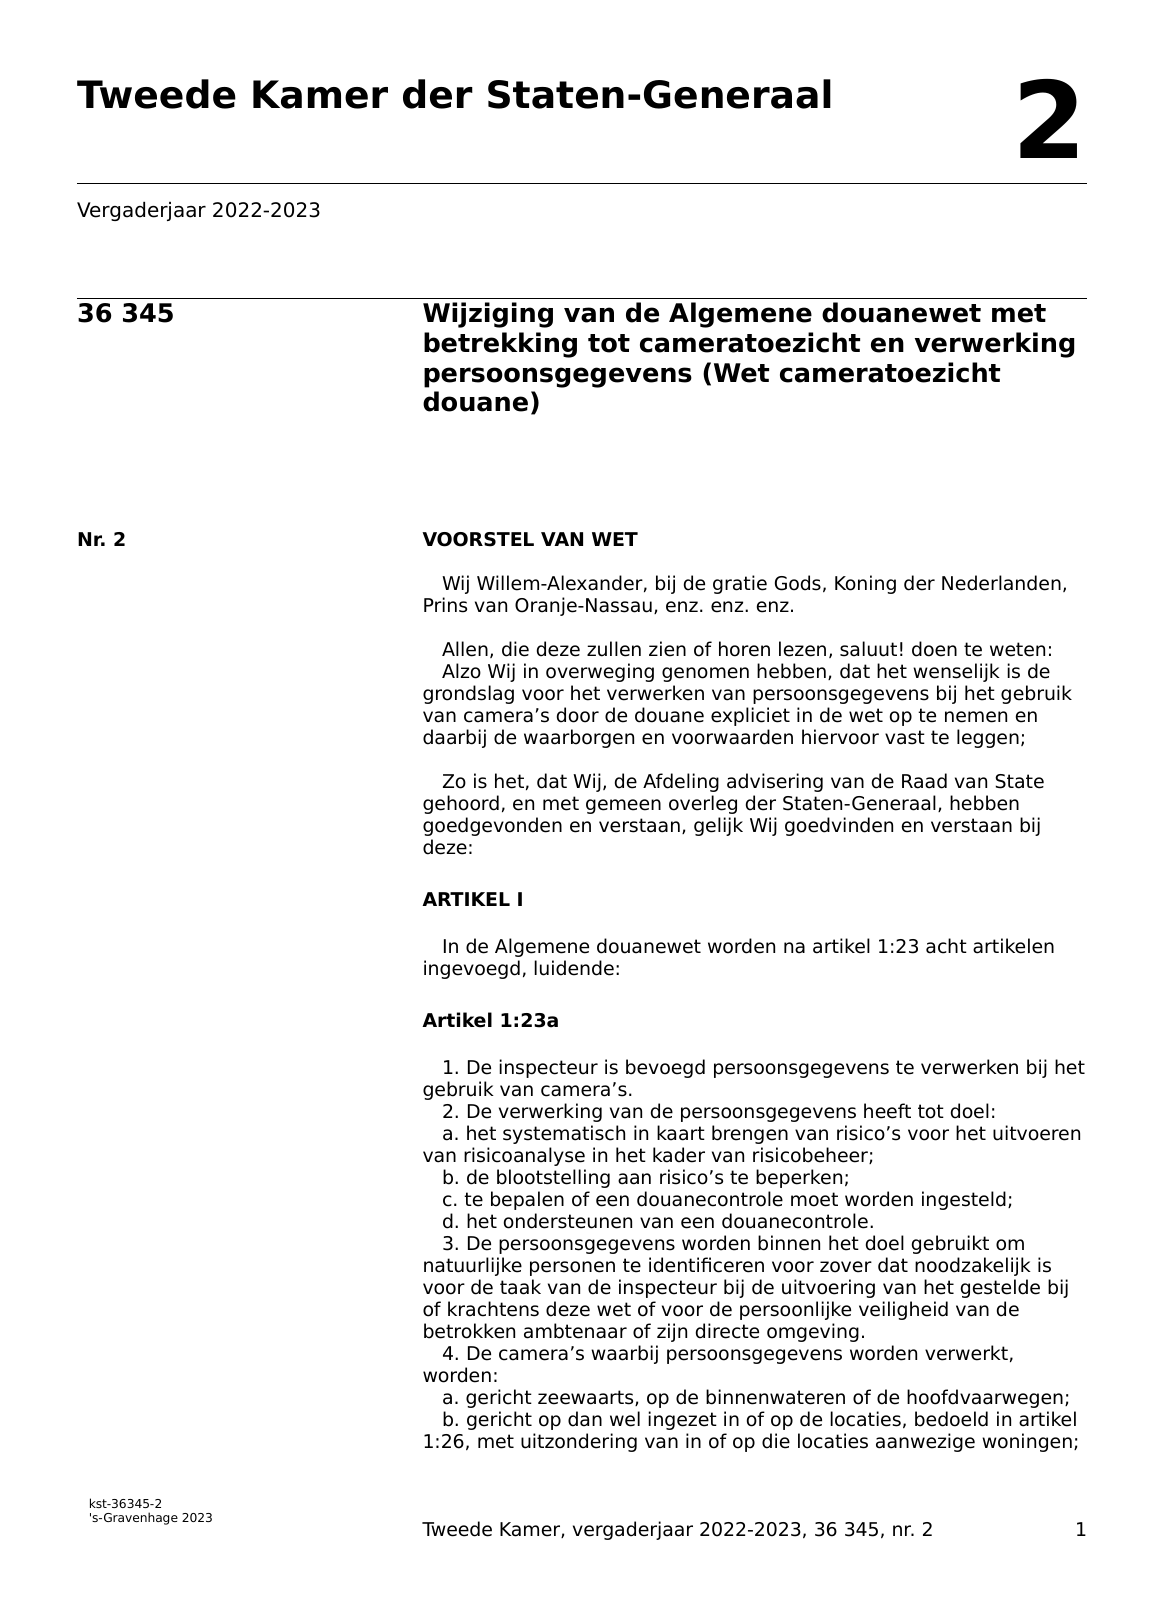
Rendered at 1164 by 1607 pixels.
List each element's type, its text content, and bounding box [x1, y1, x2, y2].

table_header 2 [886, 59, 1087, 183]
table_header Tweede Kamer der Staten-Generaal [77, 59, 886, 183]
table_cell Vergaderjaar 2022-2023 [77, 184, 1087, 298]
text kst-36345-2 [88, 1497, 323, 1511]
text Wij Willem-Alexander, bij de gratie Gods, Koning der Nederlanden, Prins van Oranje-Nassau, enz. enz. enz. [422, 573, 1087, 617]
subtitle Nr. 2 VOORSTEL VAN WET [77, 529, 1087, 551]
text Alzo Wij in overweging genomen hebben, dat het wenselijk is de grondslag voor het verwerken van persoonsgegevens bij het gebruik van camera’s door de douane expliciet in de wet op te nemen en daarbij de waarborgen en voorwaarden hiervoor vast te leggen; [422, 661, 1087, 749]
text Zo is het, dat Wij, de Afdeling advisering van de Raad van State gehoord, en met gemeen overleg der Staten-Generaal, hebben goedgevonden en verstaan, gelijk Wij goedvinden en verstaan bij deze: [422, 771, 1087, 859]
text 's-Gravenhage 2023 [88, 1511, 323, 1525]
text a. gericht zeewaarts, op de binnenwateren of de hoofdvaarwegen; [422, 1387, 1087, 1409]
text Allen, die deze zullen zien of horen lezen, saluut! doen te weten: [422, 639, 1087, 661]
text d. het ondersteunen van een douanecontrole. [422, 1211, 1087, 1233]
text 3. De persoonsgegevens worden binnen het doel gebruikt om natuurlijke personen te identificeren voor zover dat noodzakelijk is voor de taak van de inspecteur bij de uitvoering van het gestelde bij of krachtens deze wet of voor de persoonlijke veiligheid van de betrokken ambtenaar of zijn directe omgeving. [422, 1233, 1087, 1343]
text 4. De camera’s waarbij persoonsgegevens worden verwerkt, worden: [422, 1343, 1087, 1387]
text b. gericht op dan wel ingezet in of op de locaties, bedoeld in artikel 1:26, met uitzondering van in of op die locaties aanwezige woningen; [422, 1409, 1087, 1453]
subtitle Artikel 1:23a [422, 1010, 1087, 1032]
text 2. De verwerking van de persoonsgegevens heeft tot doel: [422, 1101, 1087, 1123]
text In de Algemene douanewet worden na artikel 1:23 acht artikelen ingevoegd, luidende: [422, 936, 1087, 980]
text c. te bepalen of een douanecontrole moet worden ingesteld; [422, 1189, 1087, 1211]
subtitle ARTIKEL I [422, 889, 1087, 911]
subtitle 36 345 Wijziging van de Algemene douanewet met betrekking tot cameratoezicht en verwerking persoonsgegevens (Wet cameratoezicht douane) [77, 299, 1087, 418]
text 1. De inspecteur is bevoegd persoonsgegevens te verwerken bij het gebruik van camera’s. [422, 1057, 1087, 1101]
text b. de blootstelling aan risico’s te beperken; [422, 1167, 1087, 1189]
text a. het systematisch in kaart brengen van risico’s voor het uitvoeren van risicoanalyse in het kader van risicobeheer; [422, 1123, 1087, 1167]
